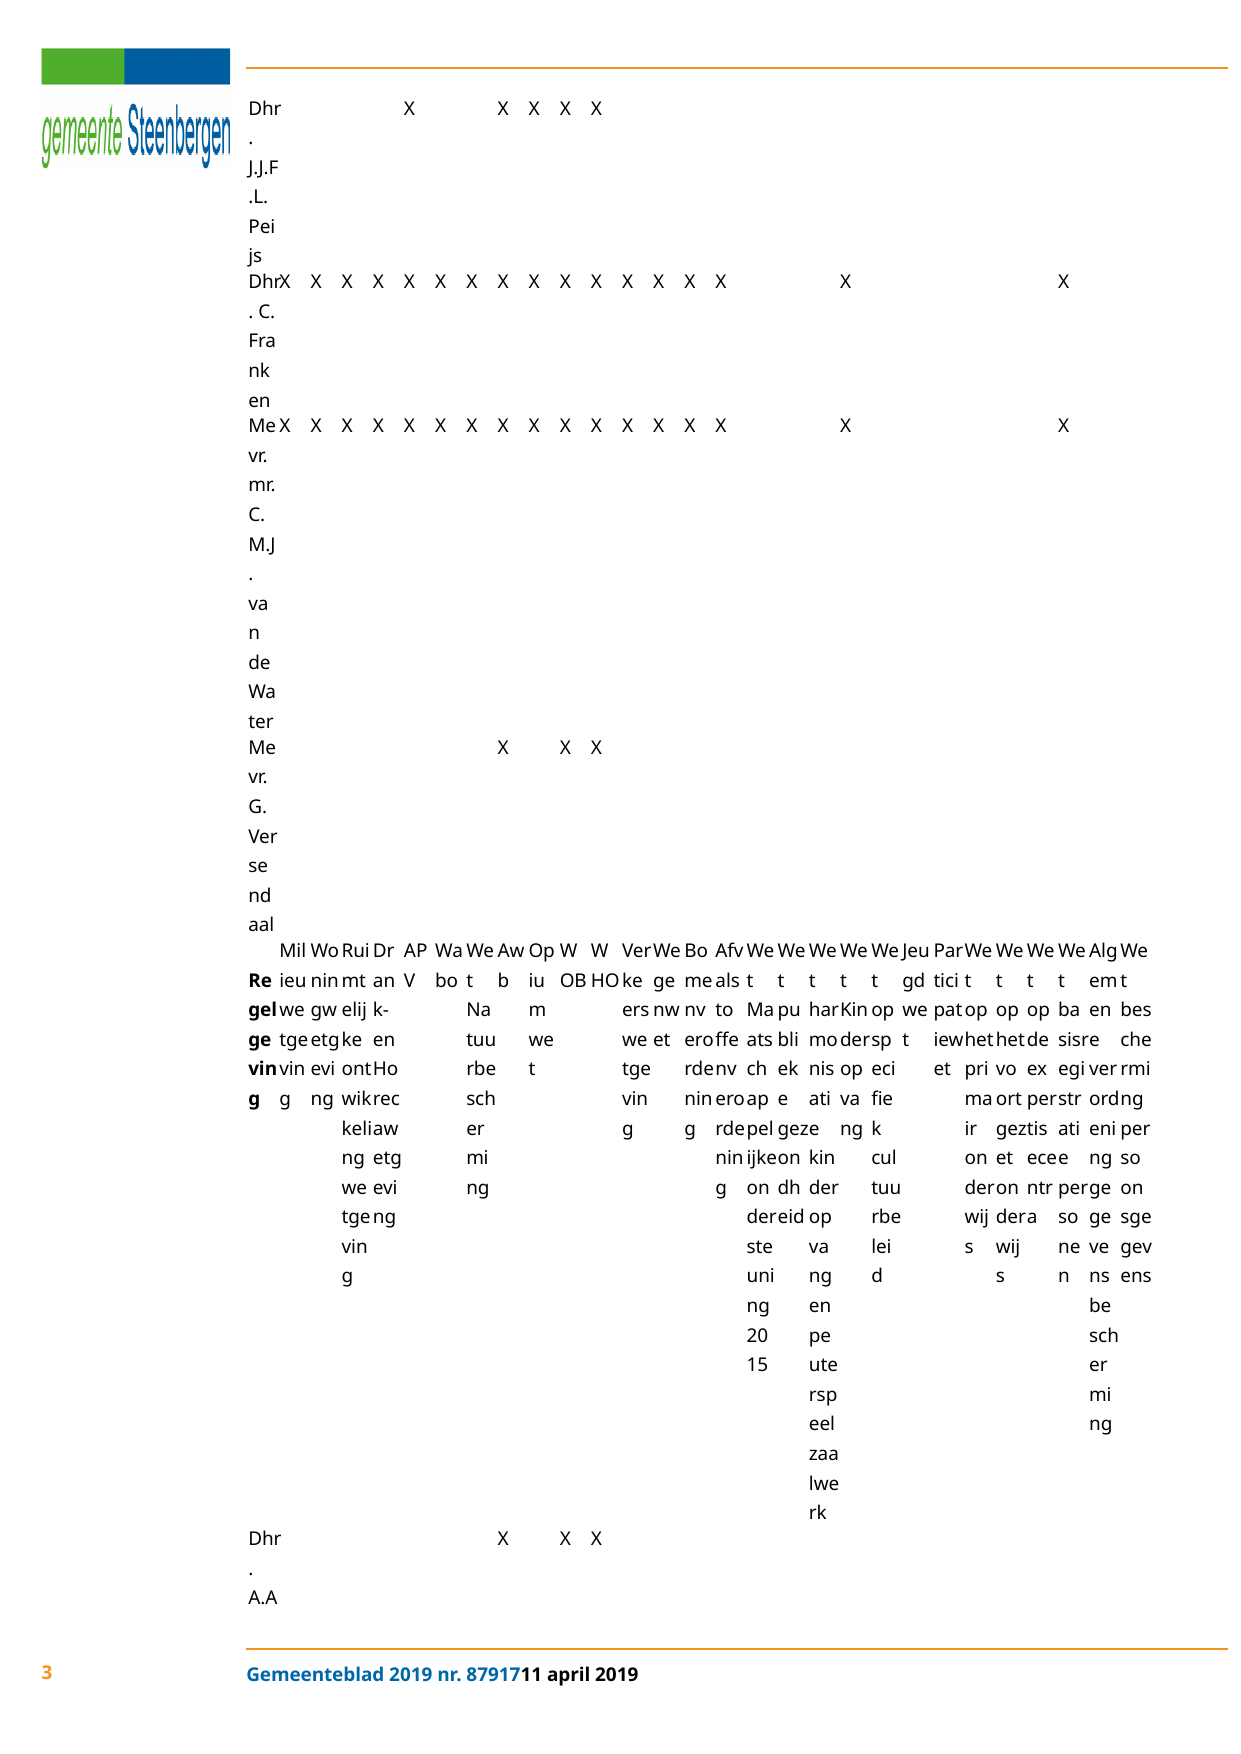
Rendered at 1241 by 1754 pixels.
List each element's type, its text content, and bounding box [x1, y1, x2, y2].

table_cell X [497, 95, 528, 268]
table_cell Wet Natuurbescherming [466, 937, 497, 1525]
table_cell X [341, 413, 373, 734]
picture [41, 47, 231, 172]
table_cell [902, 413, 933, 734]
table_cell [1027, 1525, 1058, 1610]
table_cell X [715, 413, 746, 734]
table_cell Milieuwetgeving [279, 937, 310, 1525]
table_cell [964, 413, 996, 734]
table_cell Wet op specifiek cultuurbeleid [871, 937, 902, 1525]
table_cell X [435, 413, 466, 734]
table_cell X [591, 269, 622, 412]
table_cell [466, 734, 497, 937]
table_cell Wet harmonisatie kinderopvang en peuterspeelzaalwerk [809, 937, 840, 1525]
table_cell [1058, 1525, 1089, 1610]
table_cell [964, 1525, 996, 1610]
table_cell Dhr. C. Franken [248, 269, 279, 412]
table_cell [996, 734, 1027, 937]
table_cell X [653, 269, 684, 412]
table_cell X [591, 1525, 622, 1610]
table_cell [996, 95, 1027, 268]
table_cell [778, 413, 809, 734]
table_cell Wet Kinderopvang [840, 937, 871, 1525]
table_cell X [279, 413, 310, 734]
table_cell X [404, 95, 435, 268]
table_cell Wegenwet [653, 937, 684, 1525]
table_cell [373, 734, 404, 937]
table_cell X [1058, 269, 1089, 412]
table_cell X [1058, 413, 1089, 734]
table_cell [435, 734, 466, 937]
table_cell X [466, 269, 497, 412]
table_cell [902, 95, 933, 268]
table_cell [809, 95, 840, 268]
table_cell X [373, 413, 404, 734]
table_cell [746, 95, 777, 268]
table_cell Awb [497, 937, 528, 1525]
table_cell [871, 1525, 902, 1610]
table_cell X [466, 413, 497, 734]
table_cell [435, 95, 466, 268]
table_cell [715, 1525, 746, 1610]
table_cell X [528, 95, 559, 268]
table_cell [341, 1525, 373, 1610]
table_cell Mevr. mr. C.M.J. van de Water [248, 413, 279, 734]
table_cell X [528, 413, 559, 734]
table_cell [1089, 1525, 1120, 1610]
table_cell X [528, 269, 559, 412]
table_cell X [497, 1525, 528, 1610]
table_cell [1027, 413, 1058, 734]
table_cell X [715, 269, 746, 412]
table_cell X [279, 269, 310, 412]
table_cell Wet basisregistratie personen [1058, 937, 1089, 1525]
table_cell [902, 734, 933, 937]
table_cell [964, 734, 996, 937]
table_cell [933, 734, 964, 937]
table_cell Participatiewet [933, 937, 964, 1525]
table_cell Wabo [435, 937, 466, 1525]
table_cell X [560, 413, 591, 734]
table_cell [404, 1525, 435, 1610]
table_cell [809, 413, 840, 734]
table_cell [653, 95, 684, 268]
table_cell X [310, 269, 341, 412]
table_cell [404, 734, 435, 937]
table_cell [809, 1525, 840, 1610]
table_cell Dhr. J.J.F.L. Peijs [248, 95, 279, 268]
table_cell [1089, 269, 1120, 412]
table_cell X [684, 413, 715, 734]
table_cell X [341, 269, 373, 412]
table_cell [466, 95, 497, 268]
table_cell Mevr. G. Versendaal [248, 734, 279, 937]
table_cell [653, 734, 684, 937]
table_cell [373, 1525, 404, 1610]
table_cell [840, 734, 871, 937]
table_cell X [435, 269, 466, 412]
table_cell X [653, 413, 684, 734]
table_cell [1120, 269, 1152, 412]
table_cell Jeugdwet [902, 937, 933, 1525]
table_cell X [840, 413, 871, 734]
table_cell [778, 734, 809, 937]
table_cell [622, 734, 653, 937]
table_cell [715, 734, 746, 937]
table_cell Afvalstoffenverordening [715, 937, 746, 1525]
table_cell Verkeerswetgeving [622, 937, 653, 1525]
table_cell [715, 95, 746, 268]
table_cell Regelgeving [248, 937, 279, 1525]
table_cell [1120, 413, 1152, 734]
table_cell [871, 413, 902, 734]
table_cell X [404, 413, 435, 734]
table_cell [778, 1525, 809, 1610]
table_cell [1120, 734, 1152, 937]
table_cell [435, 1525, 466, 1610]
table_cell Wet op het primair onderwijs [964, 937, 996, 1525]
table_cell [1120, 1525, 1152, 1610]
table_cell [279, 95, 310, 268]
table_cell [310, 1525, 341, 1610]
table_cell X [373, 269, 404, 412]
table_cell [1120, 95, 1152, 268]
table_cell [341, 95, 373, 268]
table_cell [746, 269, 777, 412]
table_cell [684, 734, 715, 937]
table_cell [373, 95, 404, 268]
table_cell [746, 1525, 777, 1610]
table_cell [996, 413, 1027, 734]
table_cell X [560, 95, 591, 268]
table_cell [1089, 734, 1120, 937]
table_cell [1027, 95, 1058, 268]
table_cell Wet op de expertisecentra [1027, 937, 1058, 1525]
table_cell [933, 1525, 964, 1610]
table_cell Wet bescherming persoonsgegevens [1120, 937, 1152, 1525]
table_cell X [684, 269, 715, 412]
table_cell [310, 95, 341, 268]
table_cell [279, 1525, 310, 1610]
table_cell Wet Maatschappelijke ondersteuning 2015 [746, 937, 777, 1525]
table_cell [1027, 269, 1058, 412]
table_cell [840, 1525, 871, 1610]
table_cell [871, 734, 902, 937]
table_cell [1089, 413, 1120, 734]
table_cell X [591, 734, 622, 937]
table_cell Dhr. A.A [248, 1525, 279, 1610]
table_cell X [591, 95, 622, 268]
table_cell WHO [591, 937, 622, 1525]
table_cell X [310, 413, 341, 734]
table_cell [684, 95, 715, 268]
table_cell X [840, 269, 871, 412]
table_cell [871, 95, 902, 268]
table_cell X [497, 413, 528, 734]
table_cell [809, 269, 840, 412]
table_cell X [497, 269, 528, 412]
table_cell [341, 734, 373, 937]
table_cell Wet op het voortgezet onderwijs [996, 937, 1027, 1525]
table_cell X [404, 269, 435, 412]
table_cell [528, 734, 559, 937]
table_cell [871, 269, 902, 412]
table_cell [1058, 734, 1089, 937]
table_cell Ruimtelijke ontwikkeling wetgeving [341, 937, 373, 1525]
table_cell [1089, 95, 1120, 268]
table_cell [310, 734, 341, 937]
table_cell [902, 269, 933, 412]
table_cell [933, 413, 964, 734]
table_cell Woningwetgeving [310, 937, 341, 1525]
table_cell [746, 413, 777, 734]
table_cell [809, 734, 840, 937]
table_cell WOB [560, 937, 591, 1525]
table_cell X [622, 269, 653, 412]
table_cell [778, 269, 809, 412]
table_cell [933, 95, 964, 268]
table_cell [622, 1525, 653, 1610]
table_cell X [560, 269, 591, 412]
table_cell [653, 1525, 684, 1610]
table_cell [684, 1525, 715, 1610]
table_cell Opiumwet [528, 937, 559, 1525]
table_cell Bomenverordening [684, 937, 715, 1525]
table_cell Drank- en Horecawetgeving [373, 937, 404, 1525]
table_cell [279, 734, 310, 937]
table_cell APV [404, 937, 435, 1525]
table_cell [933, 269, 964, 412]
table_cell [528, 1525, 559, 1610]
table_cell [996, 269, 1027, 412]
table_cell [778, 95, 809, 268]
table_cell X [560, 734, 591, 937]
table_cell [840, 95, 871, 268]
table_cell X [560, 1525, 591, 1610]
table_cell X [591, 413, 622, 734]
table_cell [964, 95, 996, 268]
table_cell X [497, 734, 528, 937]
table_cell [1058, 95, 1089, 268]
table_cell Wet publieke gezondheid [778, 937, 809, 1525]
table_cell [996, 1525, 1027, 1610]
table_cell [902, 1525, 933, 1610]
table_cell Algemene verordening gegevensbescherming [1089, 937, 1120, 1525]
table_cell [466, 1525, 497, 1610]
table_cell [1027, 734, 1058, 937]
table_cell X [622, 413, 653, 734]
table_cell [622, 95, 653, 268]
table_cell [746, 734, 777, 937]
table_cell [964, 269, 996, 412]
